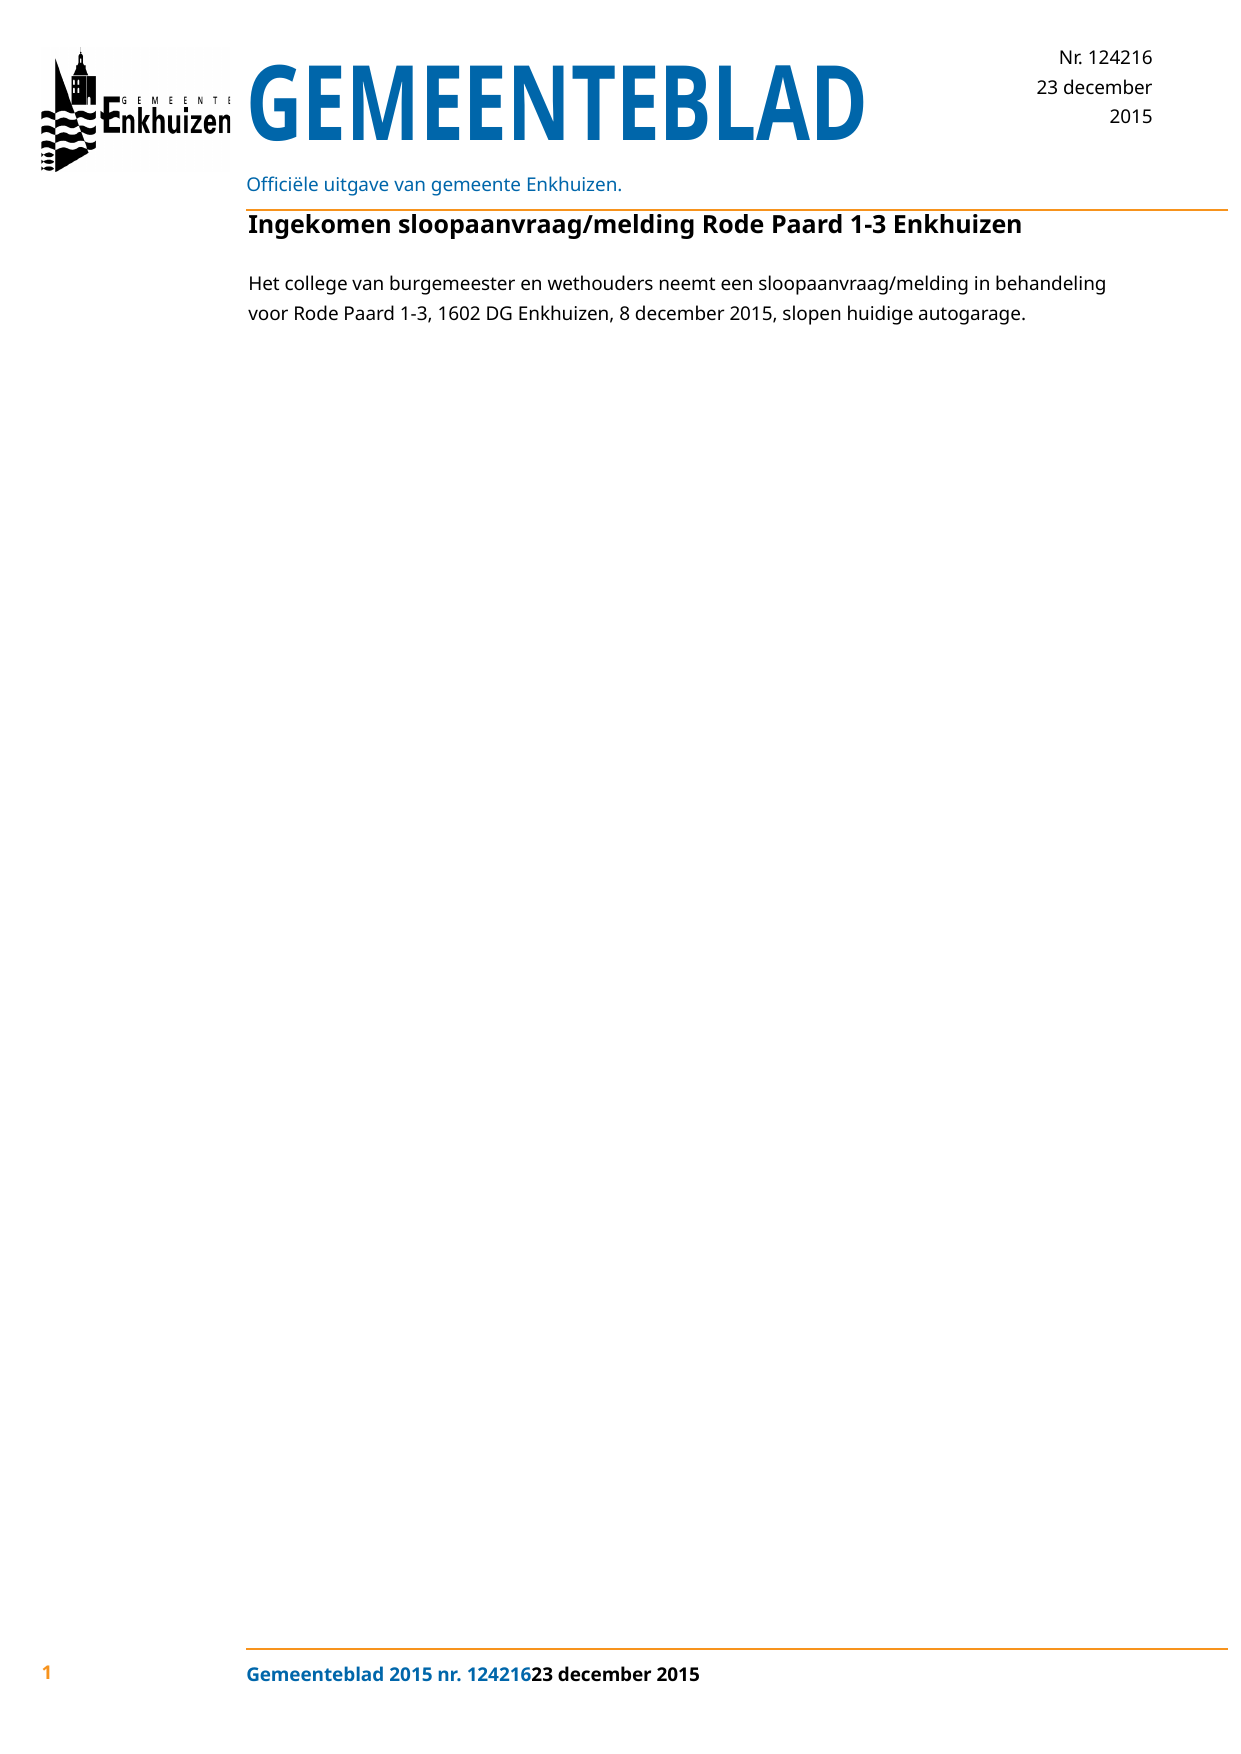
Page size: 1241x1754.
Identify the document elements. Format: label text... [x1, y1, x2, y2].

text Het college van burgemeester en wethouders neemt een sloopaanvraag/melding in behandeling voor Rode Paard 1-3, 1602 DG Enkhuizen, 8 december 2015, slopen huidige autogarage. [248, 270, 1152, 326]
picture [41, 47, 231, 172]
text Ingekomen sloopaanvraag/melding Rode Paard 1-3 Enkhuizen [248, 211, 1152, 241]
